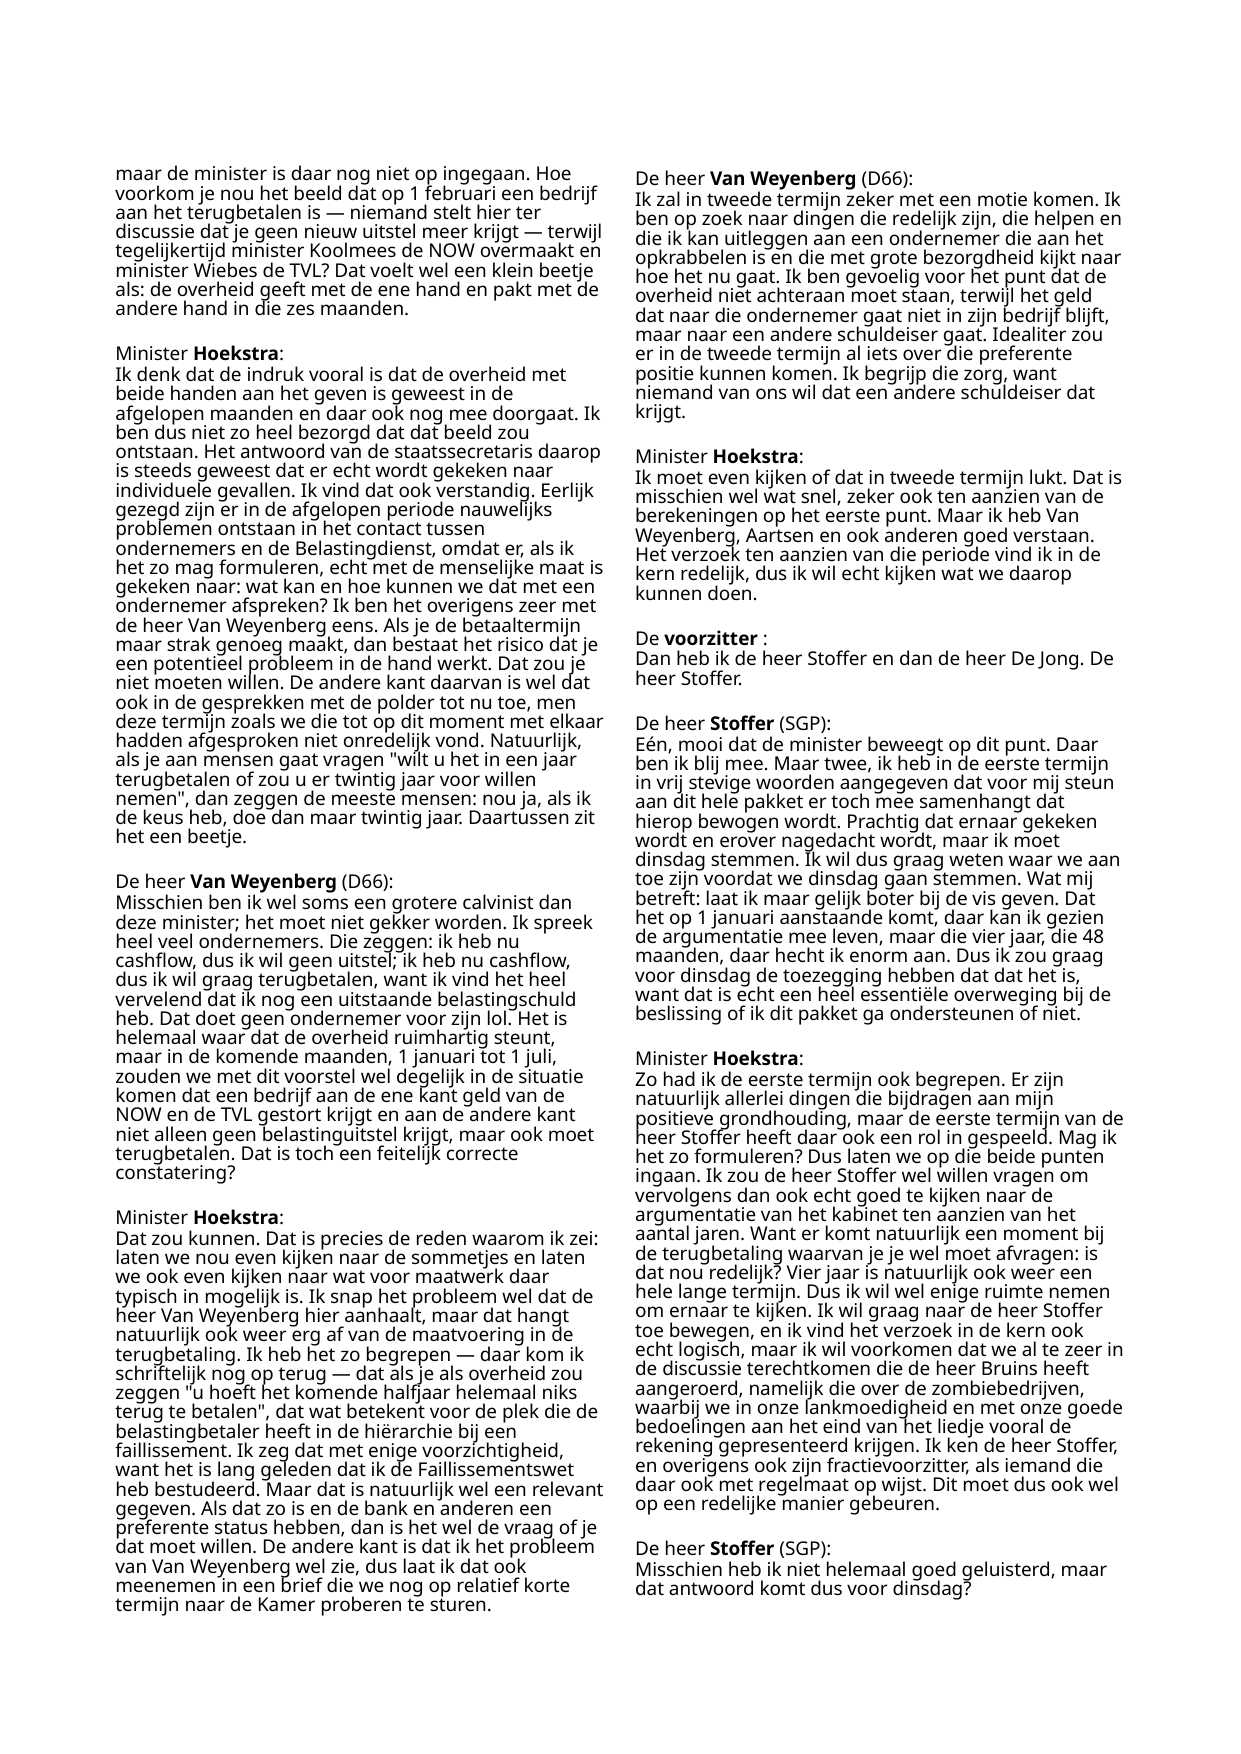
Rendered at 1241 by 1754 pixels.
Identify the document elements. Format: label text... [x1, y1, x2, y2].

text Dat zou kunnen. Dat is precies de reden waarom ik zei: laten we nou even kijken naar de sommetjes en laten we ook even kijken naar wat voor maatwerk daar typisch in mogelijk is. Ik snap het probleem wel dat de heer Van Weyenberg hier aanhaalt, maar dat hangt natuurlijk ook weer erg af van de maatvoering in de terugbetaling. Ik heb het zo begrepen — daar kom ik schriftelijk nog op terug — dat als je als overheid zou zeggen "u hoeft het komende halfjaar helemaal niks terug te betalen", dat wat betekent voor de plek die de belastingbetaler heeft in de hiërarchie bij een faillissement. Ik zeg dat met enige voorzichtigheid, want het is lang geleden dat ik de Faillissementswet heb bestudeerd. Maar dat is natuurlijk wel een relevant gegeven. Als dat zo is en de bank en anderen een preferente status hebben, dan is het wel de vraag of je dat moet willen. De andere kant is dat ik het probleem van Van Weyenberg wel zie, dus laat ik dat ook meenemen in een brief die we nog op relatief korte termijn naar de Kamer proberen te sturen. [115, 1230, 605, 1615]
text Misschien ben ik wel soms een grotere calvinist dan deze minister; het moet niet gekker worden. Ik spreek heel veel ondernemers. Die zeggen: ik heb nu cashflow, dus ik wil geen uitstel; ik heb nu cashflow, dus ik wil graag terugbetalen, want ik vind het heel vervelend dat ik nog een uitstaande belastingschuld heb. Dat doet geen ondernemer voor zijn lol. Het is helemaal waar dat de overheid ruimhartig steunt, maar in de komende maanden, 1 januari tot 1 juli, zouden we met dit voorstel wel degelijk in de situatie komen dat een bedrijf aan de ene kant geld van de NOW en de TVL gestort krijgt en aan de andere kant niet alleen geen belastinguitstel krijgt, maar ook moet terugbetalen. Dat is toch een feitelijk correcte constatering? [115, 894, 605, 1183]
text Minister Hoekstra: [115, 340, 605, 366]
text De heer Stoffer (SGP): [635, 710, 1125, 736]
text maar de minister is daar nog niet op ingegaan. Hoe voorkom je nou het beeld dat op 1 februari een bedrijf aan het terugbetalen is — niemand stelt hier ter discussie dat je geen nieuw uitstel meer krijgt — terwijl tegelijkertijd minister Koolmees de NOW overmaakt en minister Wiebes de TVL? Dat voelt wel een klein beetje als: de overheid geeft met de ene hand en pakt met de andere hand in die zes maanden. [115, 165, 605, 319]
text Misschien heb ik niet helemaal goed geluisterd, maar dat antwoord komt dus voor dinsdag? [635, 1561, 1125, 1599]
text Ik zal in tweede termijn zeker met een motie komen. Ik ben op zoek naar dingen die redelijk zijn, die helpen en die ik kan uitleggen aan een ondernemer die aan het opkrabbelen is en die met grote bezorgdheid kijkt naar hoe het nu gaat. Ik ben gevoelig voor het punt dat de overheid niet achteraan moet staan, terwijl het geld dat naar die ondernemer gaat niet in zijn bedrijf blijft, maar naar een andere schuldeiser gaat. Idealiter zou er in de tweede termijn al iets over die preferente positie kunnen komen. Ik begrijp die zorg, want niemand van ons wil dat een andere schuldeiser dat krijgt. [635, 191, 1125, 422]
text De voorzitter : [635, 625, 1125, 650]
text De heer Stoffer (SGP): [635, 1535, 1125, 1561]
text De heer Van Weyenberg (D66): [635, 165, 1125, 191]
text Minister Hoekstra: [115, 1204, 605, 1230]
text Minister Hoekstra: [635, 443, 1125, 469]
text Zo had ik de eerste termijn ook begrepen. Er zijn natuurlijk allerlei dingen die bijdragen aan mijn positieve grondhouding, maar de eerste termijn van de heer Stoffer heeft daar ook een rol in gespeeld. Mag ik het zo formuleren? Dus laten we op die beide punten ingaan. Ik zou de heer Stoffer wel willen vragen om vervolgens dan ook echt goed te kijken naar de argumentatie van het kabinet ten aanzien van het aantal jaren. Want er komt natuurlijk een moment bij de terugbetaling waarvan je je wel moet afvragen: is dat nou redelijk? Vier jaar is natuurlijk ook weer een hele lange termijn. Dus ik wil wel enige ruimte nemen om ernaar te kijken. Ik wil graag naar de heer Stoffer toe bewegen, en ik vind het verzoek in de kern ook echt logisch, maar ik wil voorkomen dat we al te zeer in de discussie terechtkomen die de heer Bruins heeft aangeroerd, namelijk die over de zombiebedrijven, waarbij we in onze lankmoedigheid en met onze goede bedoelingen aan het eind van het liedje vooral de rekening gepresenteerd krijgen. Ik ken de heer Stoffer, en overigens ook zijn fractievoorzitter, als iemand die daar ook met regelmaat op wijst. Dit moet dus ook wel op een redelijke manier gebeuren. [635, 1071, 1125, 1514]
text Dan heb ik de heer Stoffer en dan de heer De Jong. De heer Stoffer. [635, 650, 1125, 689]
text Ik denk dat de indruk vooral is dat de overheid met beide handen aan het geven is geweest in de afgelopen maanden en daar ook nog mee doorgaat. Ik ben dus niet zo heel bezorgd dat dat beeld zou ontstaan. Het antwoord van de staatssecretaris daarop is steeds geweest dat er echt wordt gekeken naar individuele gevallen. Ik vind dat ook verstandig. Eerlijk gezegd zijn er in de afgelopen periode nauwelijks problemen ontstaan in het contact tussen ondernemers en de Belastingdienst, omdat er, als ik het zo mag formuleren, echt met de menselijke maat is gekeken naar: wat kan en hoe kunnen we dat met een ondernemer afspreken? Ik ben het overigens zeer met de heer Van Weyenberg eens. Als je de betaaltermijn maar strak genoeg maakt, dan bestaat het risico dat je een potentieel probleem in de hand werkt. Dat zou je niet moeten willen. De andere kant daarvan is wel dat ook in de gesprekken met de polder tot nu toe, men deze termijn zoals we die tot op dit moment met elkaar hadden afgesproken niet onredelijk vond. Natuurlijk, als je aan mensen gaat vragen "wilt u het in een jaar terugbetalen of zou u er twintig jaar voor willen nemen", dan zeggen de meeste mensen: nou ja, als ik de keus heb, doe dan maar twintig jaar. Daartussen zit het een beetje. [115, 366, 605, 848]
text De heer Van Weyenberg (D66): [115, 869, 605, 894]
text Eén, mooi dat de minister beweegt op dit punt. Daar ben ik blij mee. Maar twee, ik heb in de eerste termijn in vrij stevige woorden aangegeven dat voor mij steun aan dit hele pakket er toch mee samenhangt dat hierop bewogen wordt. Prachtig dat ernaar gekeken wordt en erover nagedacht wordt, maar ik moet dinsdag stemmen. Ik wil dus graag weten waar we aan toe zijn voordat we dinsdag gaan stemmen. Wat mij betreft: laat ik maar gelijk boter bij de vis geven. Dat het op 1 januari aanstaande komt, daar kan ik gezien de argumentatie mee leven, maar die vier jaar, die 48 maanden, daar hecht ik enorm aan. Dus ik zou graag voor dinsdag de toezegging hebben dat dat het is, want dat is echt een heel essentiële overweging bij de beslissing of ik dit pakket ga ondersteunen of niet. [635, 736, 1125, 1024]
text Minister Hoekstra: [635, 1045, 1125, 1071]
text Ik moet even kijken of dat in tweede termijn lukt. Dat is misschien wel wat snel, zeker ook ten aanzien van de berekeningen op het eerste punt. Maar ik heb Van Weyenberg, Aartsen en ook anderen goed verstaan. Het verzoek ten aanzien van die periode vind ik in de kern redelijk, dus ik wil echt kijken wat we daarop kunnen doen. [635, 469, 1125, 604]
